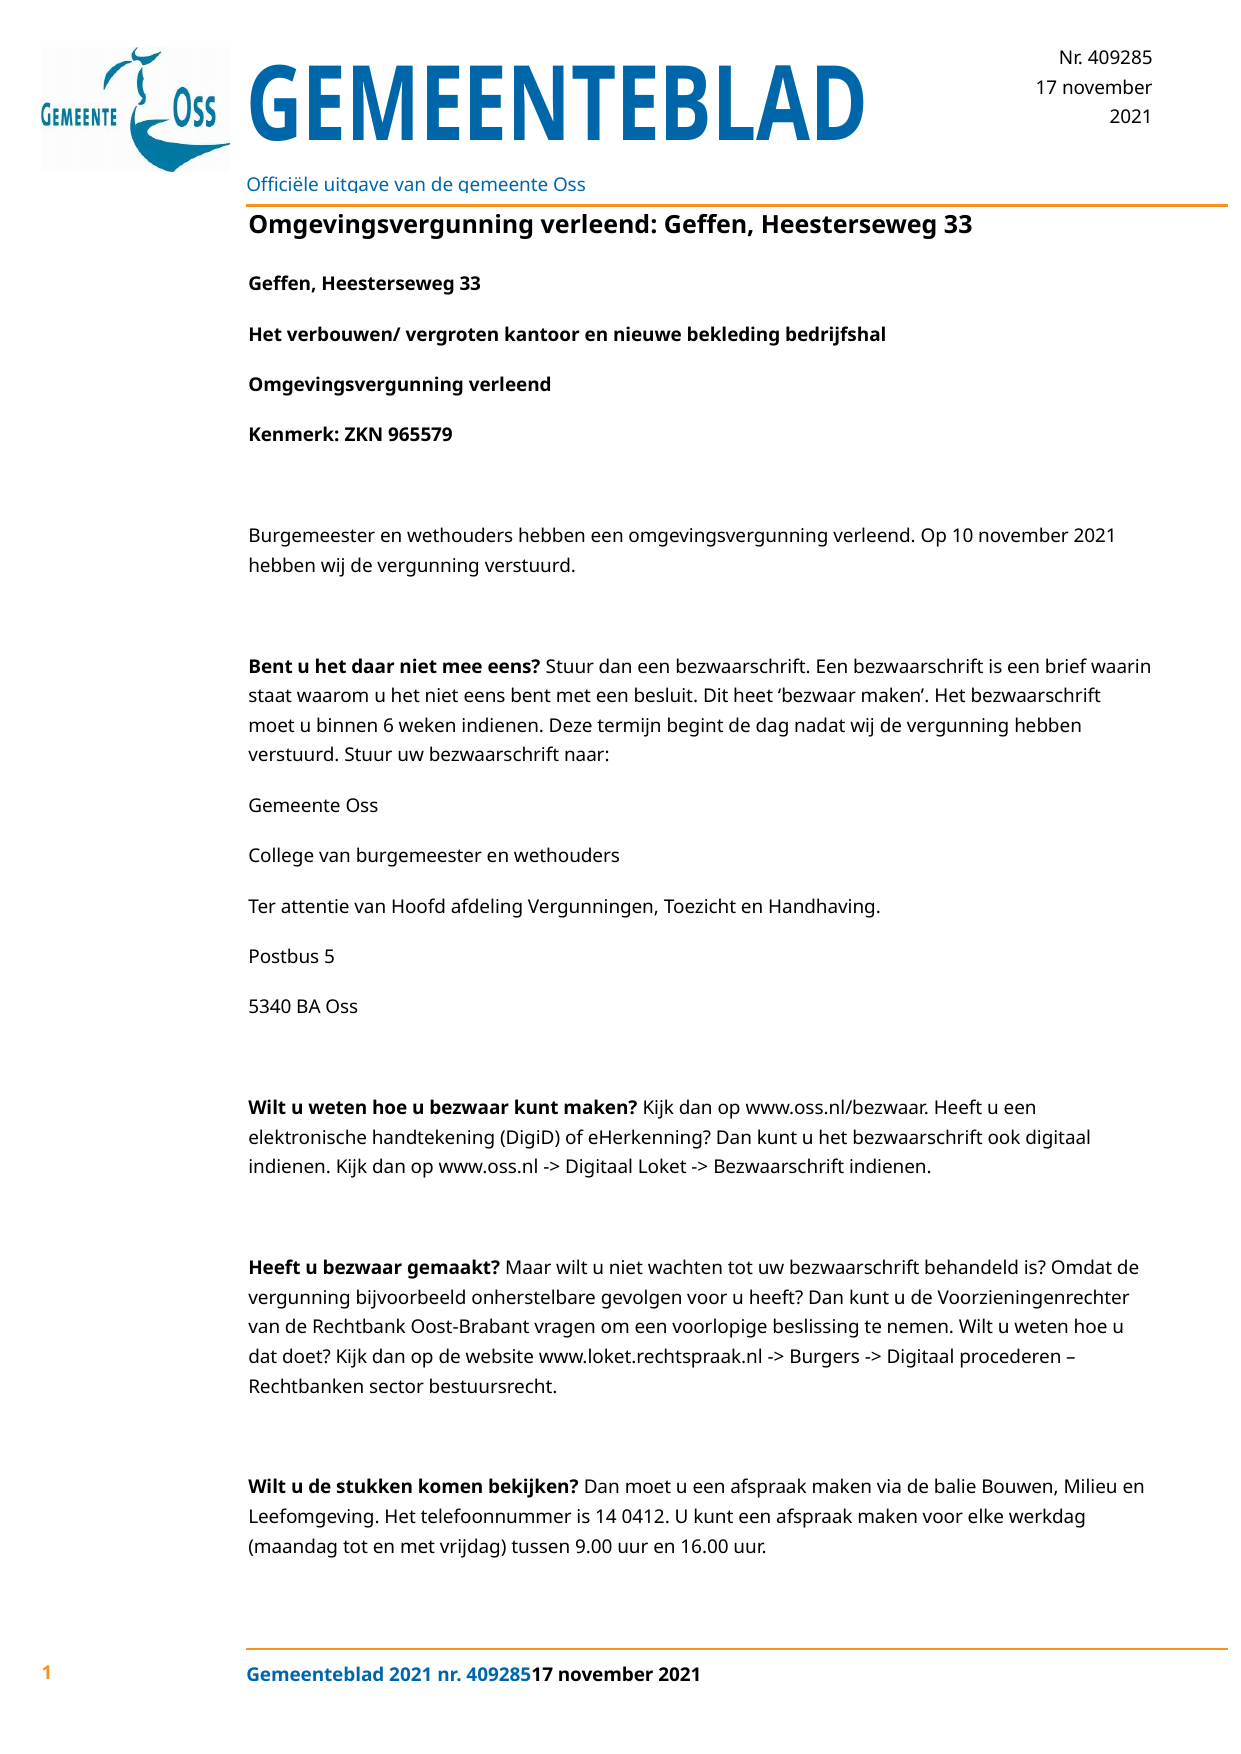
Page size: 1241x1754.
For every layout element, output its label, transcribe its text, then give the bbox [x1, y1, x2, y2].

text Het verbouwen/ vergroten kantoor en nieuwe bekleding bedrijfshal [248, 321, 1152, 346]
text Wilt u de stukken komen bekijken? Dan moet u een afspraak maken via de balie Bouwen, Milieu en Leefomgeving. Het telefoonnummer is 14 0412. U kunt een afspraak maken voor elke werkdag (maandag tot en met vrijdag) tussen 9.00 uur en 16.00 uur. [248, 1474, 1152, 1558]
text College van burgemeester en wethouders [248, 842, 1152, 868]
text Omgevingsvergunning verleend: Geffen, Heesterseweg 33 [248, 207, 1152, 241]
text Gemeente Oss [248, 792, 1152, 818]
text Geffen, Heesterseweg 33 [248, 270, 1152, 296]
text Wilt u weten hoe u bezwaar kunt maken? Kijk dan op www.oss.nl/bezwaar. Heeft u een elektronische handtekening (DigiD) of eHerkenning? Dan kunt u het bezwaarschrift ook digitaal indienen. Kijk dan op www.oss.nl -> Digitaal Loket -> Bezwaarschrift indienen. [248, 1094, 1152, 1179]
text Kenmerk: ZKN 965579 [248, 422, 1152, 447]
text Bent u het daar niet mee eens? Stuur dan een bezwaarschrift. Een bezwaarschrift is een brief waarin staat waarom u het niet eens bent met een besluit. Dit heet ‘bezwaar maken’. Het bezwaarschrift moet u binnen 6 weken indienen. Deze termijn begint de dag nadat wij de vergunning hebben verstuurd. Stuur uw bezwaarschrift naar: [248, 653, 1152, 767]
text Omgevingsvergunning verleend [248, 371, 1152, 397]
text 5340 BA Oss [248, 994, 1152, 1019]
text Postbus 5 [248, 943, 1152, 969]
picture [41, 47, 231, 172]
text Burgemeester en wethouders hebben een omgevingsvergunning verleend. Op 10 november 2021 hebben wij de vergunning verstuurd. [248, 522, 1152, 578]
text Heeft u bezwaar gemaakt? Maar wilt u niet wachten tot uw bezwaarschrift behandeld is? Omdat de vergunning bijvoorbeeld onherstelbare gevolgen voor u heeft? Dan kunt u de Voorzieningenrechter van de Rechtbank Oost-Brabant vragen om een voorlopige beslissing te nemen. Wilt u weten hoe u dat doet? Kijk dan op de website www.loket.rechtspraak.nl -> Burgers -> Digitaal procederen – Rechtbanken sector bestuursrecht. [248, 1254, 1152, 1398]
text Ter attentie van Hoofd afdeling Vergunningen, Toezicht en Handhaving. [248, 893, 1152, 918]
